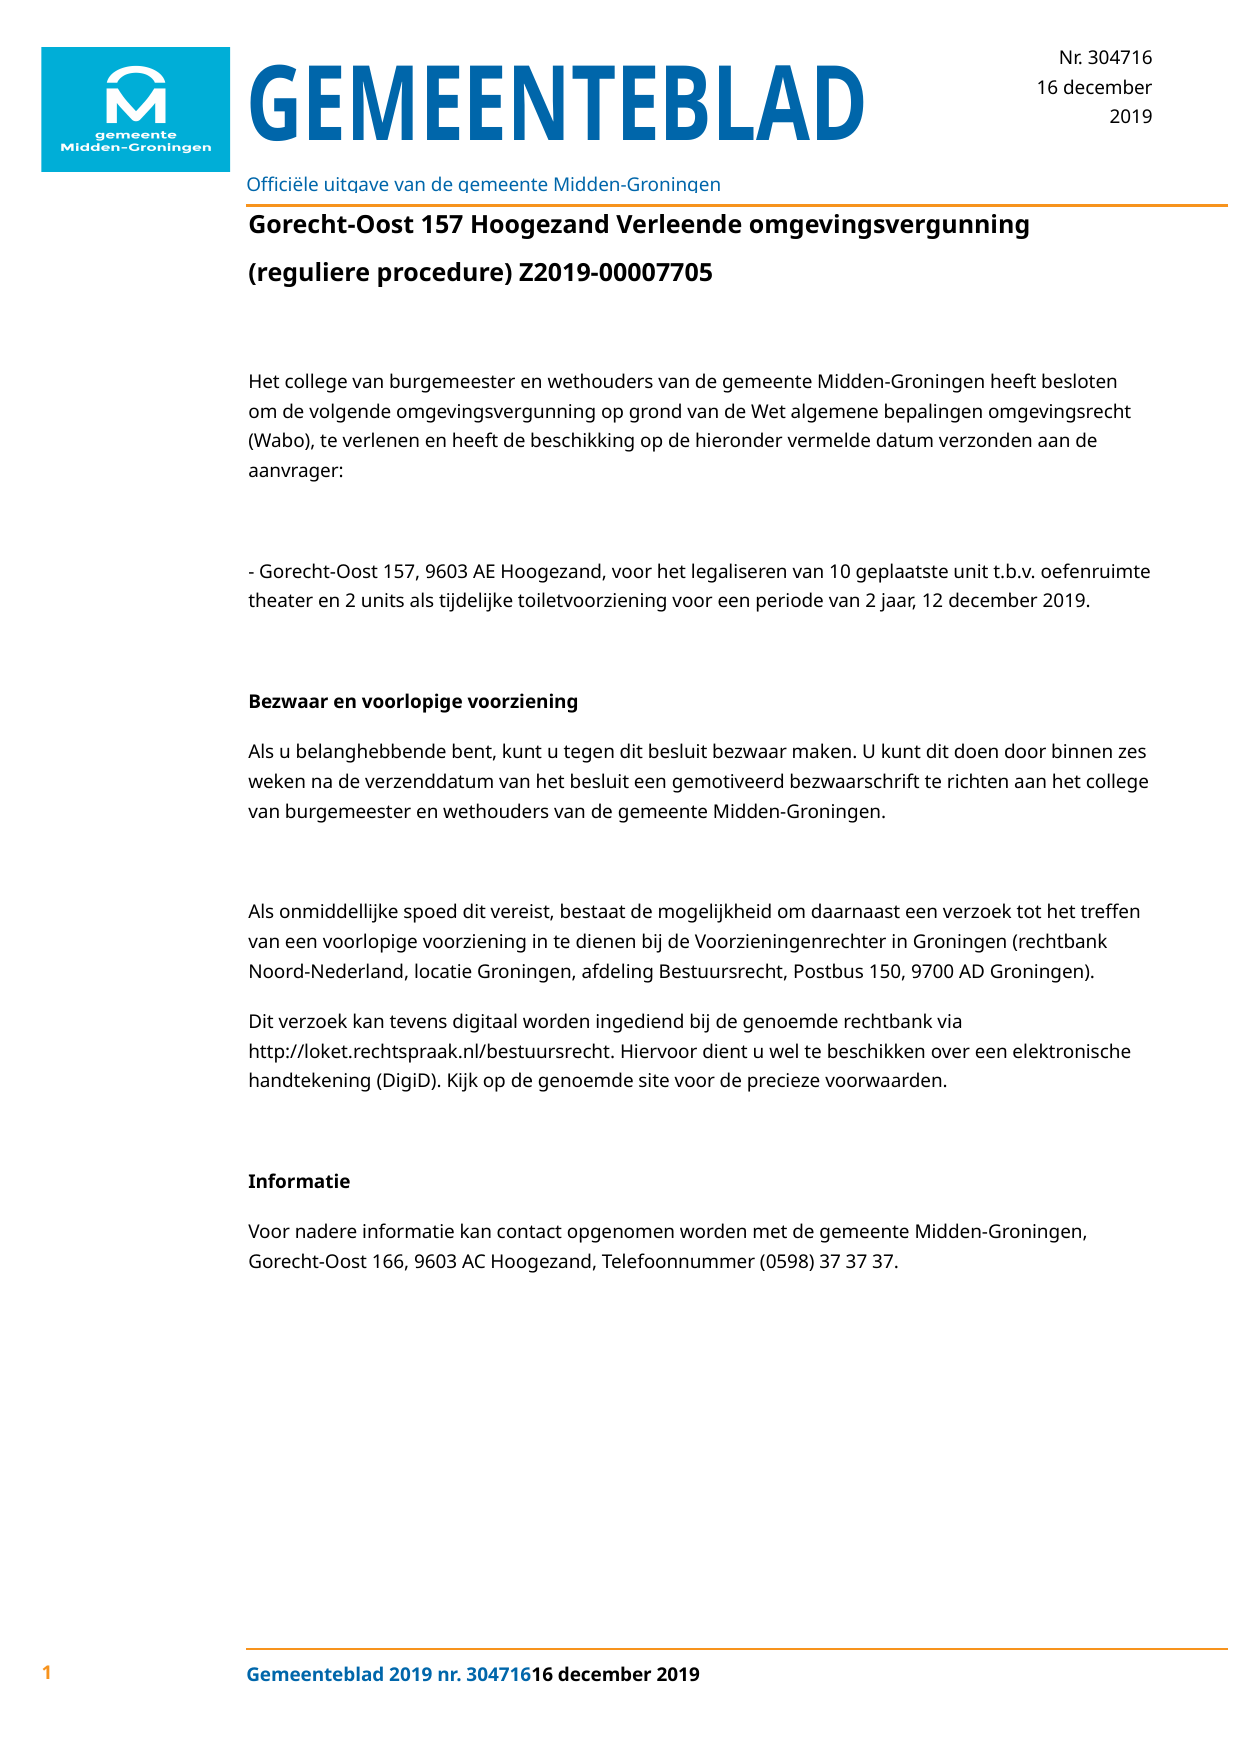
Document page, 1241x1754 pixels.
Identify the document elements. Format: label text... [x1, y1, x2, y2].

text Bezwaar en voorlopige voorziening [248, 688, 1152, 714]
text Voor nadere informatie kan contact opgenomen worden met de gemeente Midden-Groningen, Gorecht-Oost 166, 9603 AC Hoogezand, Telefoonnummer (0598) 37 37 37. [248, 1219, 1152, 1274]
text - Gorecht-Oost 157, 9603 AE Hoogezand, voor het legaliseren van 10 geplaatste unit t.b.v. oefenruimte theater en 2 units als tijdelijke toiletvoorziening voor een periode van 2 jaar, 12 december 2019. [248, 558, 1152, 613]
text Als onmiddellijke spoed dit vereist, bestaat de mogelijkheid om daarnaast een verzoek tot het treffen van een voorlopige voorziening in te dienen bij de Voorzieningenrechter in Groningen (rechtbank Noord-Nederland, locatie Groningen, afdeling Bestuursrecht, Postbus 150, 9700 AD Groningen). [248, 899, 1152, 984]
picture [184, 146, 190, 153]
picture [107, 89, 165, 122]
text Dit verzoek kan tevens digitaal worden ingediend bij de genoemde rechtbank via http://loket.rechtspraak.nl/bestuursrecht. Hiervoor dient u wel te beschikken over een elektronische handtekening (DigiD). Kijk op de genoemde site voor de precieze voorwaarden. [248, 1008, 1152, 1093]
picture [108, 66, 164, 82]
text Het college van burgemeester en wethouders van de gemeente Midden-Groningen heeft besloten om de volgende omgevingsvergunning op grond van de Wet algemene bepalingen omgevingsrecht (Wabo), te verlenen en heeft de beschikking op de hieronder vermelde datum verzonden aan de aanvrager: [248, 368, 1152, 483]
text Gorecht-Oost 157 Hoogezand Verleende omgevingsvergunning (reguliere procedure) Z2019-00007705 [248, 207, 1152, 288]
text Als u belanghebbende bent, kunt u tegen dit besluit bezwaar maken. U kunt dit doen door binnen zes weken na de verzenddatum van het besluit een gemotiveerd bezwaarschrift te richten aan het college van burgemeester en wethouders van de gemeente Midden-Groningen. [248, 739, 1152, 824]
text Informatie [248, 1168, 1152, 1194]
